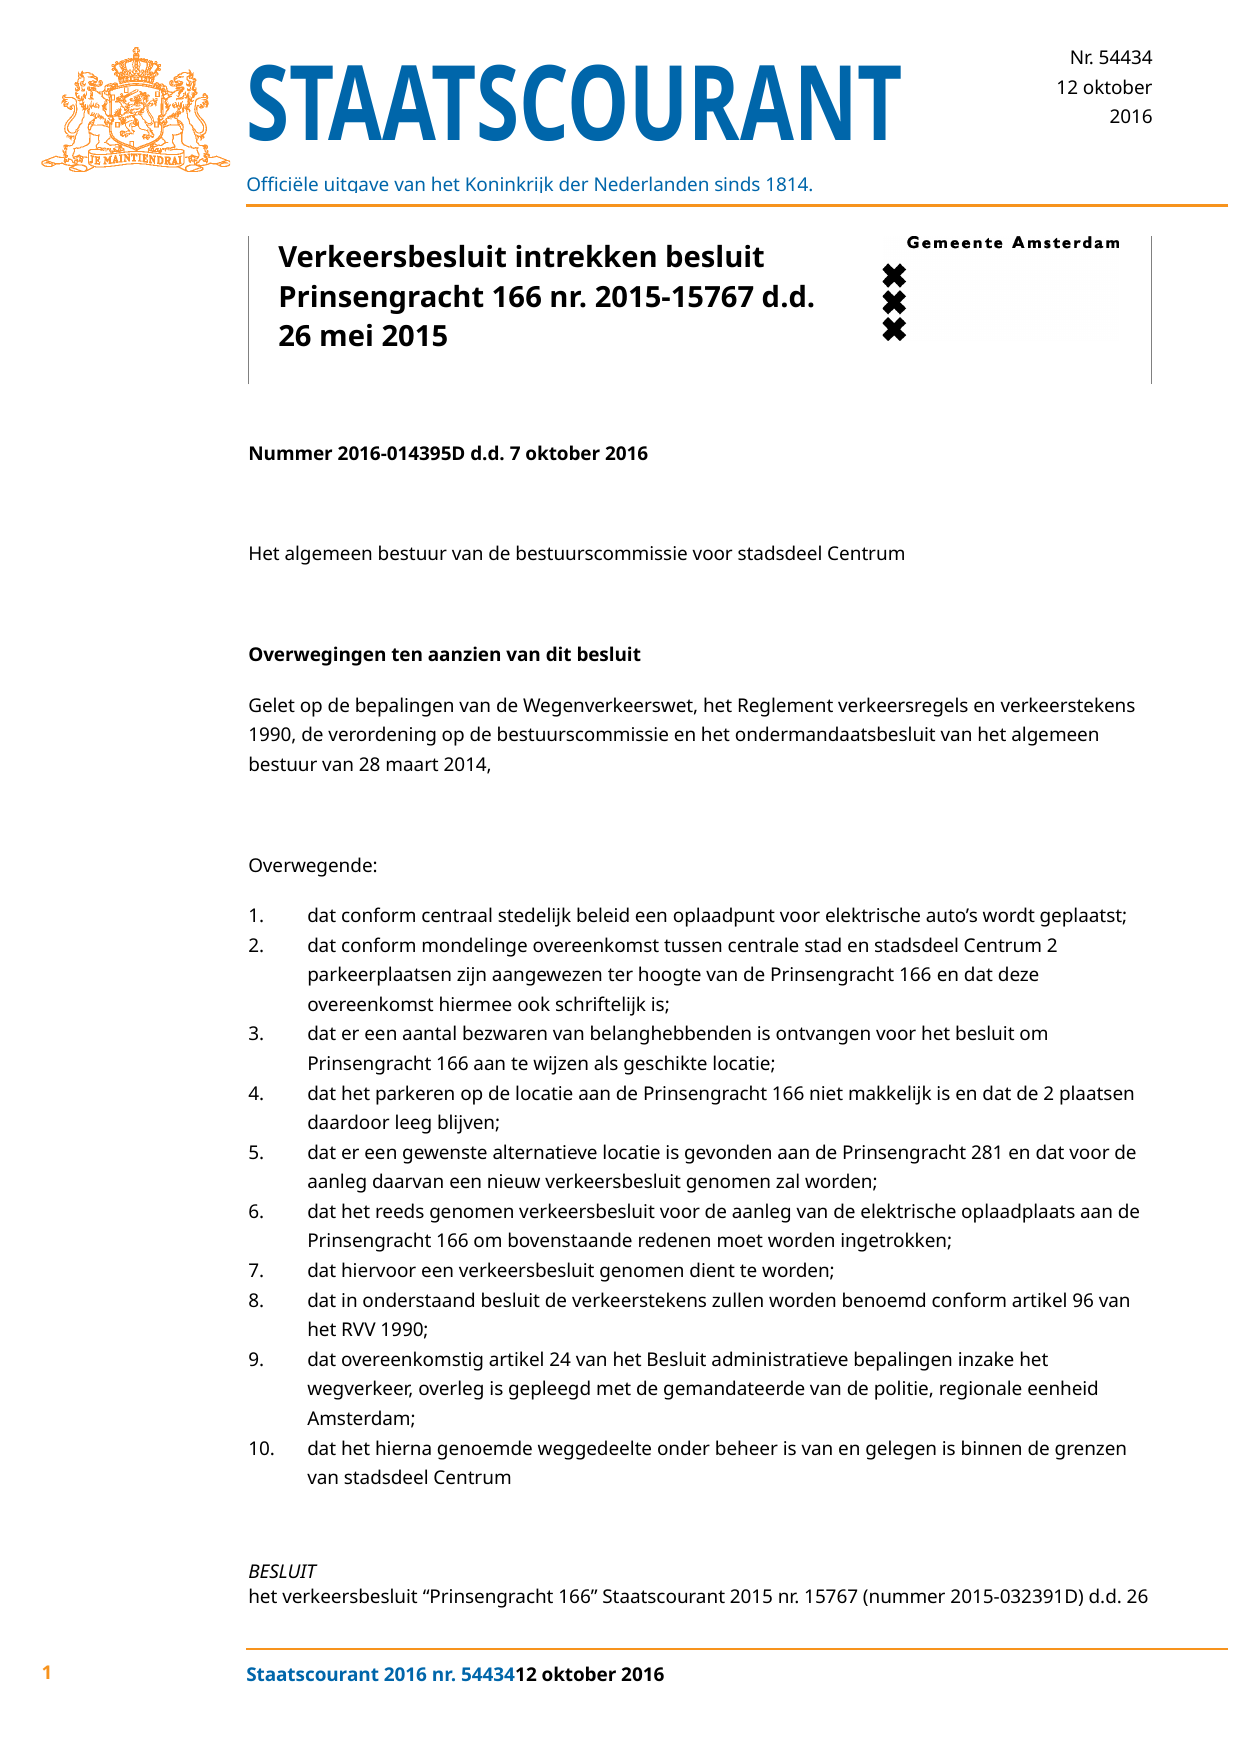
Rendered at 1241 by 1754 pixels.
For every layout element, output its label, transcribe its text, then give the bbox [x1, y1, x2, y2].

list dat het hierna genoemde weggedeelte onder beheer is van en gelegen is binnen de grenzen van stadsdeel Centrum [248, 1435, 1152, 1490]
list dat in onderstaand besluit de verkeerstekens zullen worden benoemd conform artikel 96 van het RVV 1990; [248, 1287, 1152, 1342]
list dat conform centraal stedelijk beleid een oplaadpunt voor elektrische auto’s wordt geplaatst; [248, 902, 1152, 928]
list dat het reeds genomen verkeersbesluit voor de aanleg van de elektrische oplaadplaats aan de Prinsengracht 166 om bovenstaande redenen moet worden ingetrokken; [248, 1198, 1152, 1253]
text Overwegende: [248, 852, 1152, 877]
text Nummer 2016-014395D d.d. 7 oktober 2016 [248, 440, 1152, 465]
list dat overeenkomstig artikel 24 van het Besluit administratieve bepalingen inzake het wegverkeer, overleg is gepleegd met de gemandateerde van de politie, regionale eenheid Amsterdam; [248, 1346, 1152, 1431]
table_header [850, 236, 1151, 384]
list dat er een gewenste alternatieve locatie is gevonden aan de Prinsengracht 281 en dat voor de aanleg daarvan een nieuw verkeersbesluit genomen zal worden; [248, 1139, 1152, 1194]
picture [882, 236, 1119, 341]
text BESLUIT [248, 1558, 1152, 1583]
text Gelet op de bepalingen van de Wegenverkeerswet, het Reglement verkeersregels en verkeerstekens 1990, de verordening op de bestuurscommissie en het ondermandaatsbesluit van het algemeen bestuur van 28 maart 2014, [248, 692, 1152, 777]
picture [41, 47, 231, 172]
list dat conform mondelinge overeenkomst tussen centrale stad en stadsdeel Centrum 2 parkeerplaatsen zijn aangewezen ter hoogte van de Prinsengracht 166 en dat deze overeenkomst hiermee ook schriftelijk is; [248, 932, 1152, 1017]
text Het algemeen bestuur van de bestuurscommissie voor stadsdeel Centrum [248, 541, 1152, 566]
list dat er een aantal bezwaren van belanghebbenden is ontvangen voor het besluit om Prinsengracht 166 aan te wijzen als geschikte locatie; [248, 1021, 1152, 1076]
text het verkeersbesluit “Prinsengracht 166” Staatscourant 2015 nr. 15767 (nummer 2015-032391D) d.d. 26 [248, 1583, 1152, 1609]
table_header Verkeersbesluit intrekken besluit Prinsengracht 166 nr. 2015-15767 d.d. 26 mei 2015 [249, 236, 850, 384]
text Overwegingen ten aanzien van dit besluit [248, 641, 1152, 667]
list dat hiervoor een verkeersbesluit genomen dient te worden; [248, 1257, 1152, 1283]
list dat het parkeren op de locatie aan de Prinsengracht 166 niet makkelijk is en dat de 2 plaatsen daardoor leeg blijven; [248, 1080, 1152, 1135]
